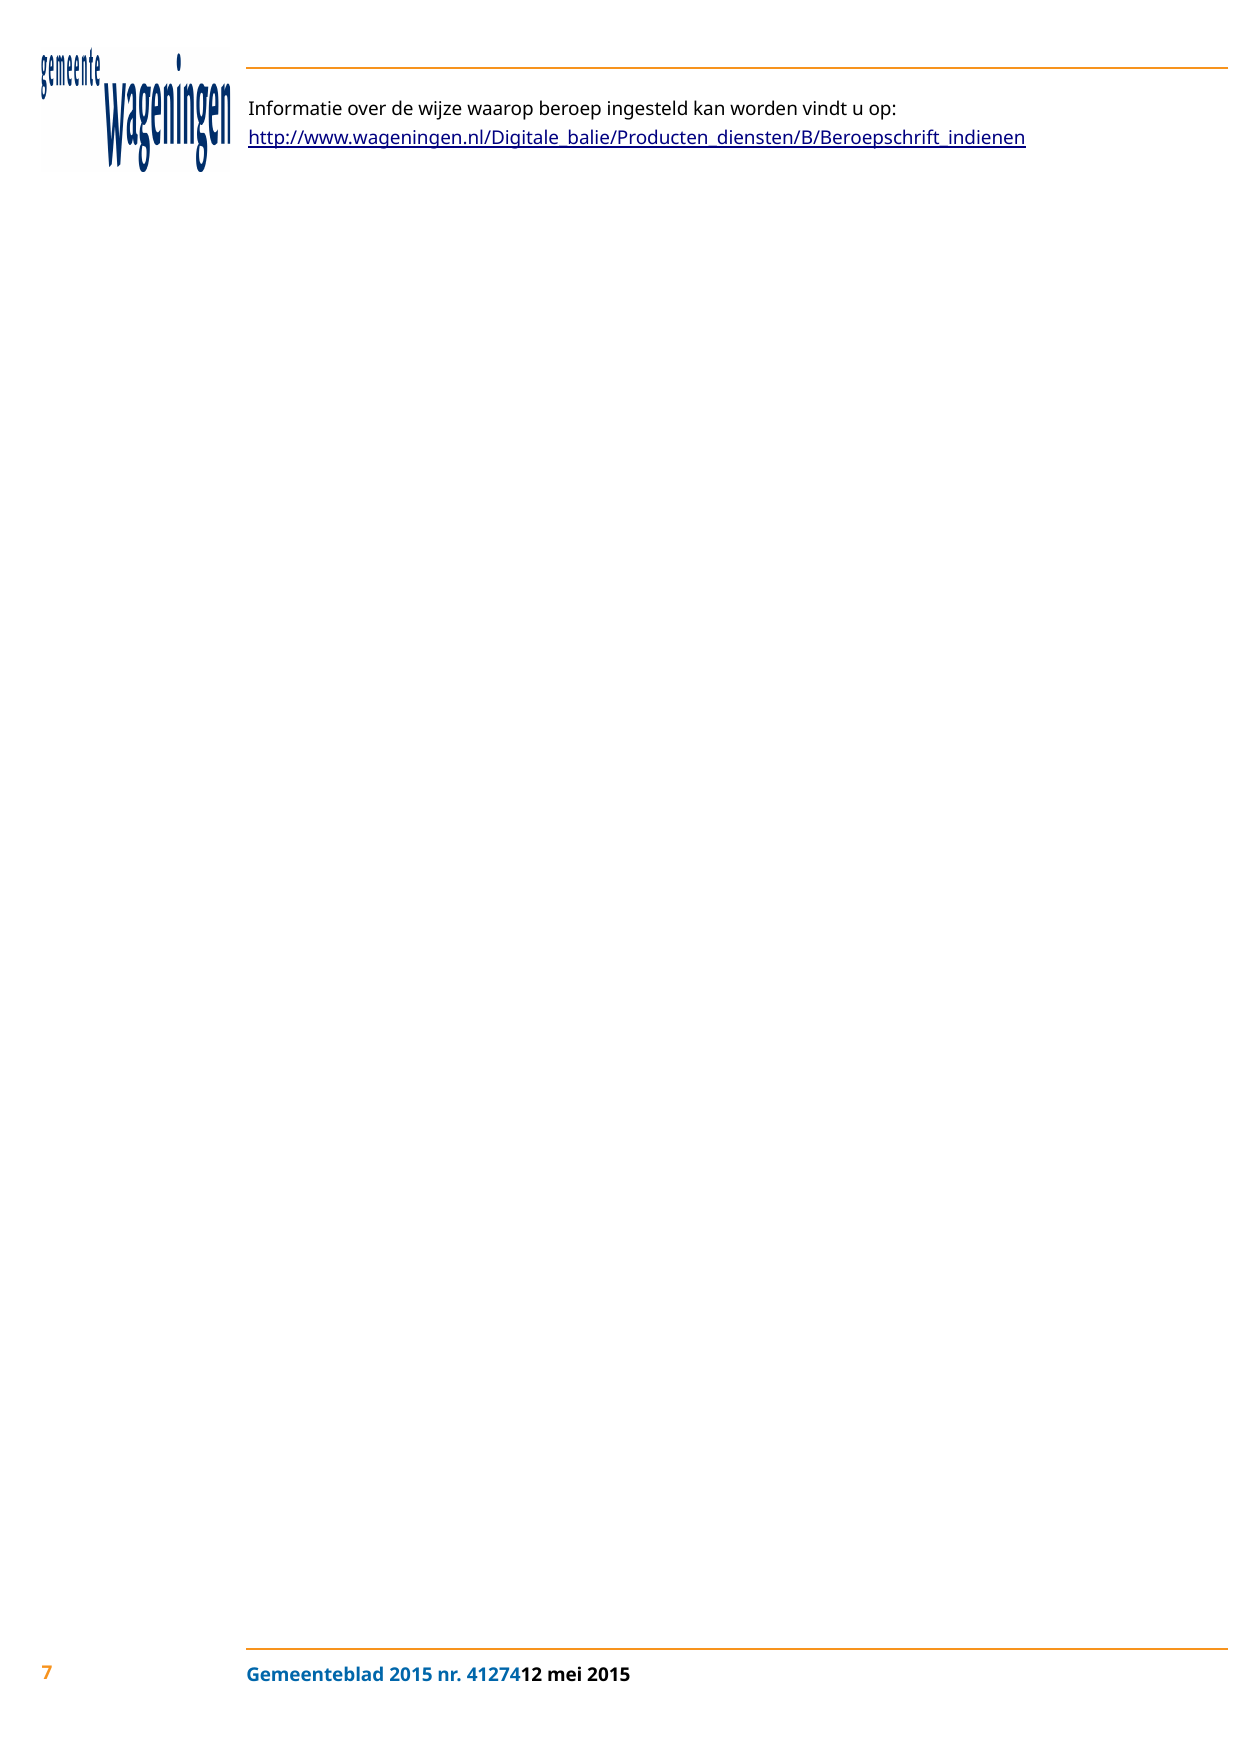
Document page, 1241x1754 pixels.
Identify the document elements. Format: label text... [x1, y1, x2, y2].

picture [41, 47, 231, 172]
text Informatie over de wijze waarop beroep ingesteld kan worden vindt u op: [248, 95, 1152, 121]
text http://www.wageningen.nl/Digitale_balie/Producten_diensten/B/Beroepschrift_indienen [248, 124, 1152, 150]
